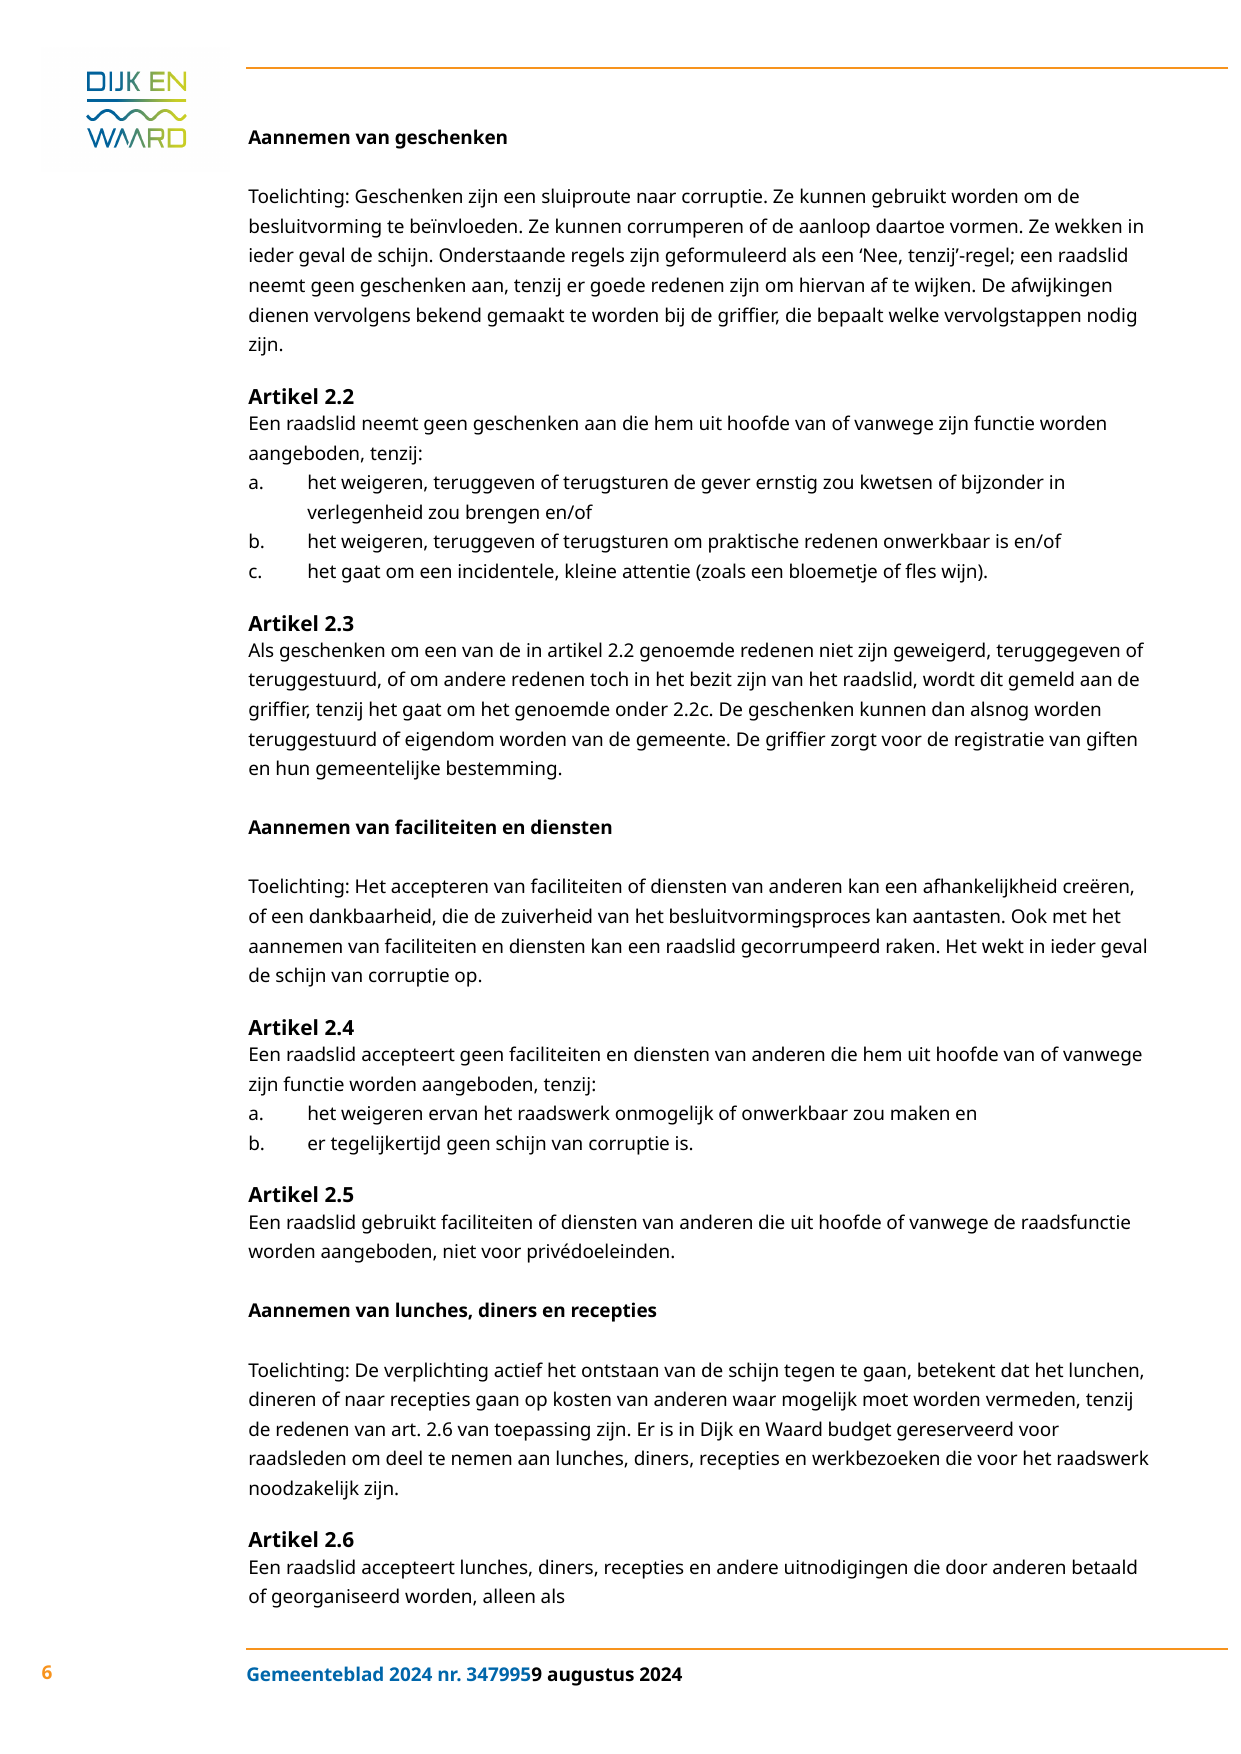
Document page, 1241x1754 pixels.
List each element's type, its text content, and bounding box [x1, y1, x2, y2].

text Aannemen van geschenken [248, 124, 1152, 150]
text Toelichting: Geschenken zijn een sluiproute naar corruptie. Ze kunnen gebruikt worden om de besluitvorming te beïnvloeden. Ze kunnen corrumperen of de aanloop daartoe vormen. Ze wekken in ieder geval de schijn. Onderstaande regels zijn geformuleerd als een ‘Nee, tenzij’-regel; een raadslid neemt geen geschenken aan, tenzij er goede redenen zijn om hiervan af te wijken. De afwijkingen dienen vervolgens bekend gemaakt te worden bij de griffier, die bepaalt welke vervolgstappen nodig zijn. [248, 183, 1152, 357]
text Als geschenken om een van de in artikel 2.2 genoemde redenen niet zijn geweigerd, teruggegeven of teruggestuurd, of om andere redenen toch in het bezit zijn van het raadslid, wordt dit gemeld aan de griffier, tenzij het gaat om het genoemde onder 2.2c. De geschenken kunnen dan alsnog worden teruggestuurd of eigendom worden van de gemeente. De griffier zorgt voor de registratie van giften en hun gemeentelijke bestemming. [248, 637, 1152, 781]
text Artikel 2.5 [248, 1181, 1152, 1209]
text Een raadslid neemt geen geschenken aan die hem uit hoofde van of vanwege zijn functie worden aangeboden, tenzij: [248, 410, 1152, 466]
text Aannemen van lunches, diners en recepties [248, 1298, 1152, 1323]
text Een raadslid accepteert lunches, diners, recepties en andere uitnodigingen die door anderen betaald of georganiseerd worden, alleen als [248, 1554, 1152, 1609]
picture [41, 47, 231, 172]
text Artikel 2.3 [248, 609, 1152, 637]
list het weigeren, teruggeven of terugsturen de gever ernstig zou kwetsen of bijzonder in verlegenheid zou brengen en/of [248, 469, 1152, 525]
text Aannemen van faciliteiten en diensten [248, 814, 1152, 840]
list het weigeren ervan het raadswerk onmogelijk of onwerkbaar zou maken en [248, 1101, 1152, 1126]
text Artikel 2.4 [248, 1013, 1152, 1041]
text Een raadslid gebruikt faciliteiten of diensten van anderen die uit hoofde of vanwege de raadsfunctie worden aangeboden, niet voor privédoeleinden. [248, 1209, 1152, 1264]
list er tegelijkertijd geen schijn van corruptie is. [248, 1130, 1152, 1156]
list het gaat om een incidentele, kleine attentie (zoals een bloemetje of fles wijn). [248, 558, 1152, 584]
text Toelichting: De verplichting actief het ontstaan van de schijn tegen te gaan, betekent dat het lunchen, dineren of naar recepties gaan op kosten van anderen waar mogelijk moet worden vermeden, tenzij de redenen van art. 2.6 van toepassing zijn. Er is in Dijk en Waard budget gereserveerd voor raadsleden om deel te nemen aan lunches, diners, recepties en werkbezoeken die voor het raadswerk noodzakelijk zijn. [248, 1357, 1152, 1501]
text Toelichting: Het accepteren van faciliteiten of diensten van anderen kan een afhankelijkheid creëren, of een dankbaarheid, die de zuiverheid van het besluitvormingsproces kan aantasten. Ook met het aannemen van faciliteiten en diensten kan een raadslid gecorrumpeerd raken. Het wekt in ieder geval de schijn van corruptie op. [248, 874, 1152, 988]
text Artikel 2.6 [248, 1526, 1152, 1554]
list het weigeren, teruggeven of terugsturen om praktische redenen onwerkbaar is en/of [248, 529, 1152, 554]
text Een raadslid accepteert geen faciliteiten en diensten van anderen die hem uit hoofde van of vanwege zijn functie worden aangeboden, tenzij: [248, 1041, 1152, 1097]
text Artikel 2.2 [248, 382, 1152, 410]
